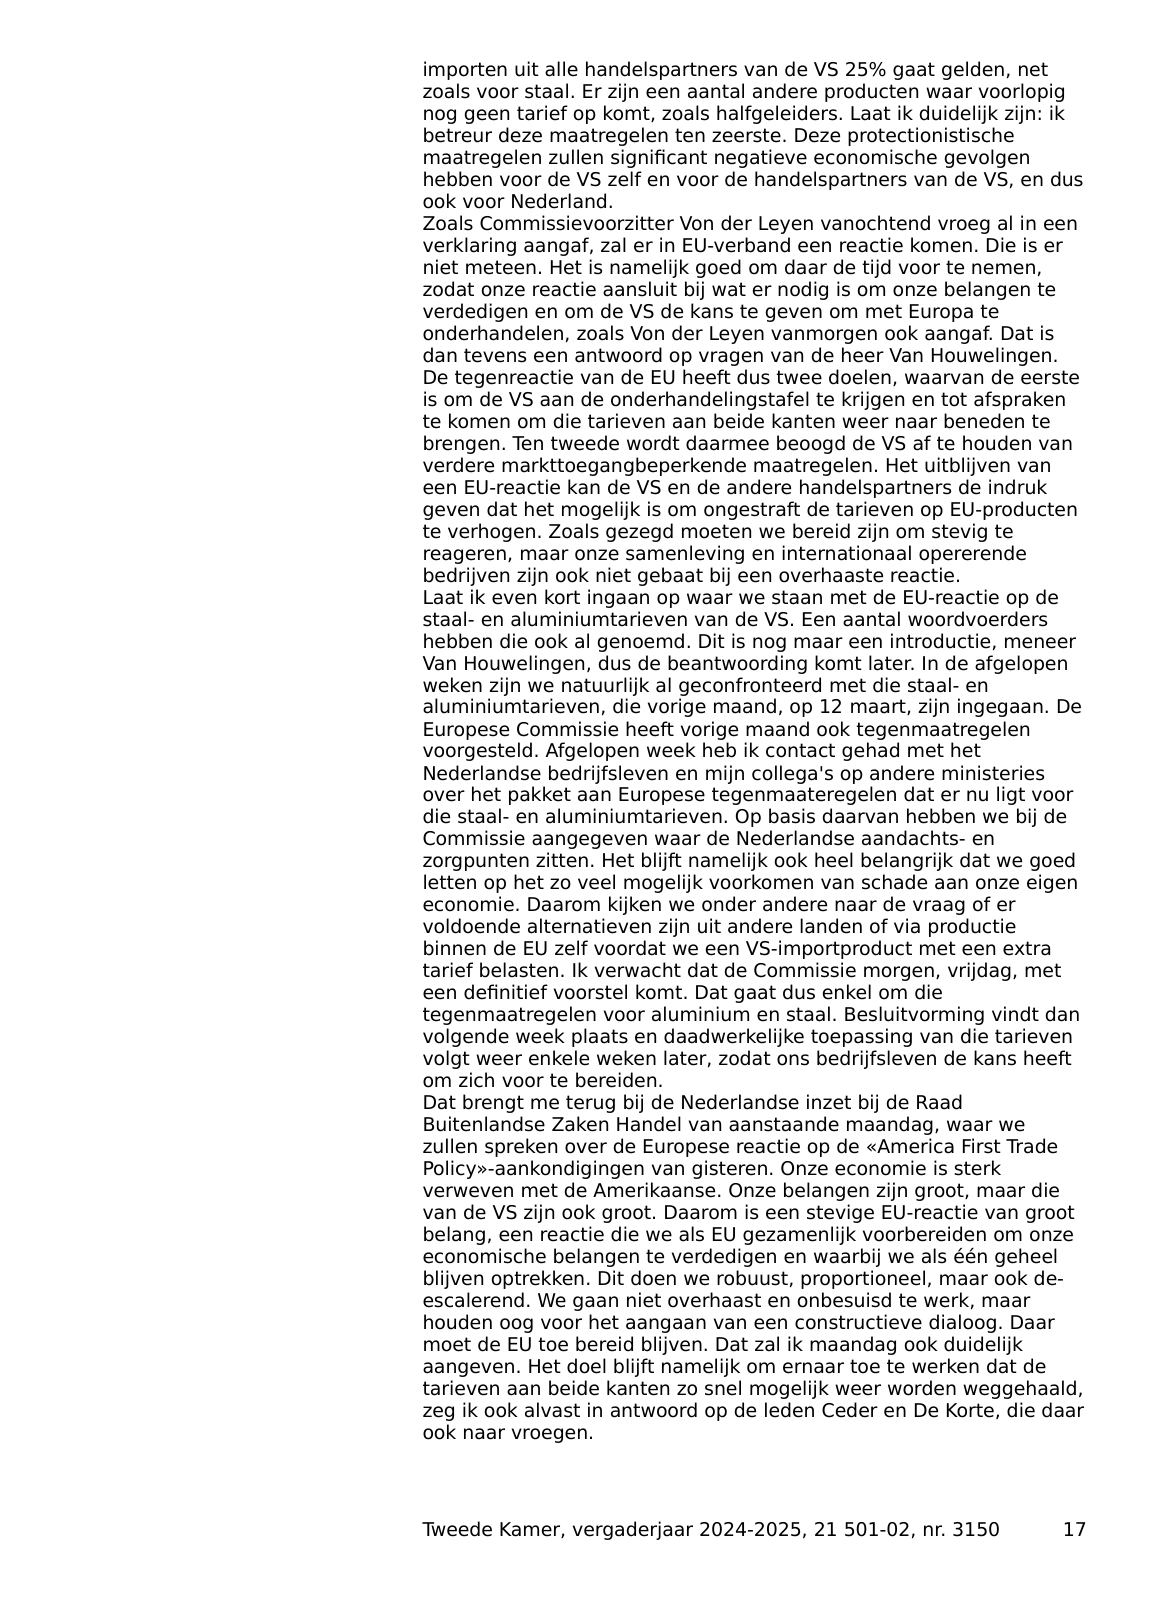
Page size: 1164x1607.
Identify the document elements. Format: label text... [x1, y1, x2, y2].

text Dat brengt me terug bij de Nederlandse inzet bij de Raad Buitenlandse Zaken Handel van aanstaande maandag, waar we zullen spreken over de Europese reactie op de «America First Trade Policy»-aankondigingen van gisteren. Onze economie is sterk verweven met de Amerikaanse. Onze belangen zijn groot, maar die van de VS zijn ook groot. Daarom is een stevige EU-reactie van groot belang, een reactie die we als EU gezamenlijk voorbereiden om onze economische belangen te verdedigen en waarbij we als één geheel blijven optrekken. Dit doen we robuust, proportioneel, maar ook de-escalerend. We gaan niet overhaast en onbesuisd te werk, maar houden oog voor het aangaan van een constructieve dialoog. Daar moet de EU toe bereid blijven. Dat zal ik maandag ook duidelijk aangeven. Het doel blijft namelijk om ernaar toe te werken dat de tarieven aan beide kanten zo snel mogelijk weer worden weggehaald, zeg ik ook alvast in antwoord op de leden Ceder en De Korte, die daar ook naar vroegen. [422, 1092, 1087, 1444]
text Zoals Commissievoorzitter Von der Leyen vanochtend vroeg al in een verklaring aangaf, zal er in EU-verband een reactie komen. Die is er niet meteen. Het is namelijk goed om daar de tijd voor te nemen, zodat onze reactie aansluit bij wat er nodig is om onze belangen te verdedigen en om de VS de kans te geven om met Europa te onderhandelen, zoals Von der Leyen vanmorgen ook aangaf. Dat is dan tevens een antwoord op vragen van de heer Van Houwelingen. De tegenreactie van de EU heeft dus twee doelen, waarvan de eerste is om de VS aan de onderhandelingstafel te krijgen en tot afspraken te komen om die tarieven aan beide kanten weer naar beneden te brengen. Ten tweede wordt daarmee beoogd de VS af te houden van verdere markttoegangbeperkende maatregelen. Het uitblijven van een EU-reactie kan de VS en de andere handelspartners de indruk geven dat het mogelijk is om ongestraft de tarieven op EU-producten te verhogen. Zoals gezegd moeten we bereid zijn om stevig te reageren, maar onze samenleving en internationaal opererende bedrijven zijn ook niet gebaat bij een overhaaste reactie. [422, 213, 1087, 587]
text Laat ik even kort ingaan op waar we staan met de EU-reactie op de staal- en aluminiumtarieven van de VS. Een aantal woordvoerders hebben die ook al genoemd. Dit is nog maar een introductie, meneer Van Houwelingen, dus de beantwoording komt later. In de afgelopen weken zijn we natuurlijk al geconfronteerd met die staal- en aluminiumtarieven, die vorige maand, op 12 maart, zijn ingegaan. De Europese Commissie heeft vorige maand ook tegenmaatregelen voorgesteld. Afgelopen week heb ik contact gehad met het Nederlandse bedrijfsleven en mijn collega's op andere ministeries over het pakket aan Europese tegenmaateregelen dat er nu ligt voor die staal- en aluminiumtarieven. Op basis daarvan hebben we bij de Commissie aangegeven waar de Nederlandse aandachts- en zorgpunten zitten. Het blijft namelijk ook heel belangrijk dat we goed letten op het zo veel mogelijk voorkomen van schade aan onze eigen economie. Daarom kijken we onder andere naar de vraag of er voldoende alternatieven zijn uit andere landen of via productie binnen de EU zelf voordat we een VS-importproduct met een extra tarief belasten. Ik verwacht dat de Commissie morgen, vrijdag, met een definitief voorstel komt. Dat gaat dus enkel om die tegenmaatregelen voor aluminium en staal. Besluitvorming vindt dan volgende week plaats en daadwerkelijke toepassing van die tarieven volgt weer enkele weken later, zodat ons bedrijfsleven de kans heeft om zich voor te bereiden. [422, 587, 1087, 1092]
text importen uit alle handelspartners van de VS 25% gaat gelden, net zoals voor staal. Er zijn een aantal andere producten waar voorlopig nog geen tarief op komt, zoals halfgeleiders. Laat ik duidelijk zijn: ik betreur deze maatregelen ten zeerste. Deze protectionistische maatregelen zullen significant negatieve economische gevolgen hebben voor de VS zelf en voor de handelspartners van de VS, en dus ook voor Nederland. [422, 59, 1087, 213]
